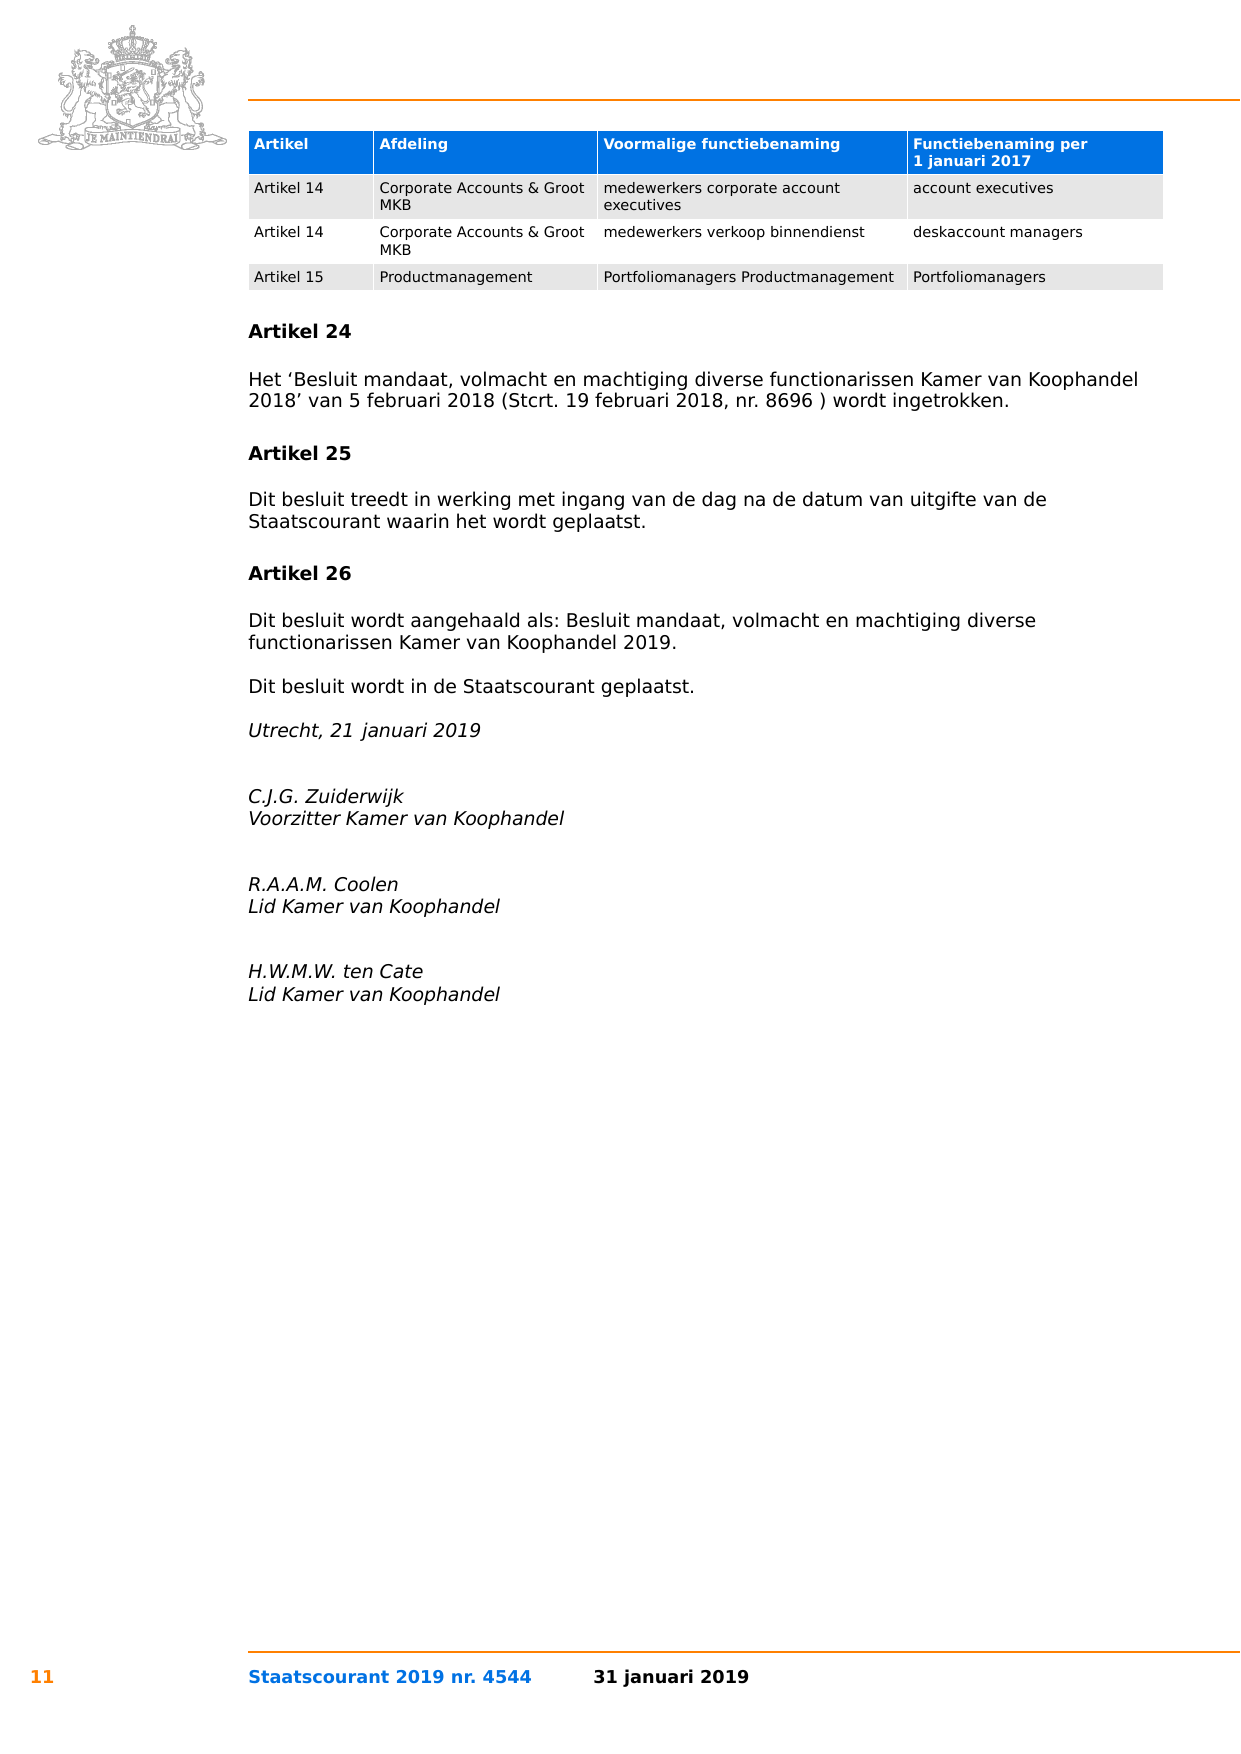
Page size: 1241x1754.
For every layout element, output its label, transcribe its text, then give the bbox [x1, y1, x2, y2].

table_cell Artikel 14 [249, 175, 373, 219]
table_cell Artikel 15 [249, 264, 373, 290]
picture [38, 25, 227, 150]
table_cell medewerkers corporate account executives [598, 175, 907, 219]
table_cell Portfoliomanagers Productmanagement [598, 264, 907, 290]
table_cell Artikel 14 [249, 220, 373, 263]
text Het ‘Besluit mandaat, volmacht en machtiging diverse functionarissen Kamer van Koophandel 2018’ van 5 februari 2018 (Stcrt. 19 februari 2018, nr. 8696 ) wordt ingetrokken. [248, 368, 1163, 412]
table_cell medewerkers verkoop binnendienst [598, 220, 907, 263]
text Utrecht, 21 januari 2019 [248, 720, 1163, 742]
table_header Artikel [249, 131, 373, 174]
text Dit besluit wordt in de Staatscourant geplaatst. [248, 676, 1163, 698]
table_cell deskaccount managers [908, 220, 1163, 263]
subtitle Artikel 25 [248, 442, 1163, 464]
table_header Functiebenaming per 1 januari 2017 [908, 131, 1163, 174]
table_cell Corporate Accounts & Groot MKB [374, 220, 597, 263]
text C.J.G. Zuiderwijk Voorzitter Kamer van Koophandel [248, 764, 1163, 830]
text R.A.A.M. Coolen Lid Kamer van Koophandel [248, 852, 1163, 918]
subtitle Artikel 26 [248, 563, 1163, 585]
text Dit besluit treedt in werking met ingang van de dag na de datum van uitgifte van de Staatscourant waarin het wordt geplaatst. [248, 489, 1163, 533]
table_header Voormalige functiebenaming [598, 131, 907, 174]
table_cell Productmanagement [374, 264, 597, 290]
text Dit besluit wordt aangehaald als: Besluit mandaat, volmacht en machtiging diverse functionarissen Kamer van Koophandel 2019. [248, 610, 1163, 654]
table_header Afdeling [374, 131, 597, 174]
table_cell Portfoliomanagers [908, 264, 1163, 290]
text H.W.M.W. ten Cate Lid Kamer van Koophandel [248, 939, 1163, 1005]
subtitle Artikel 24 [248, 321, 1163, 343]
table_cell account executives [908, 175, 1163, 219]
table_cell Corporate Accounts & Groot MKB [374, 175, 597, 219]
